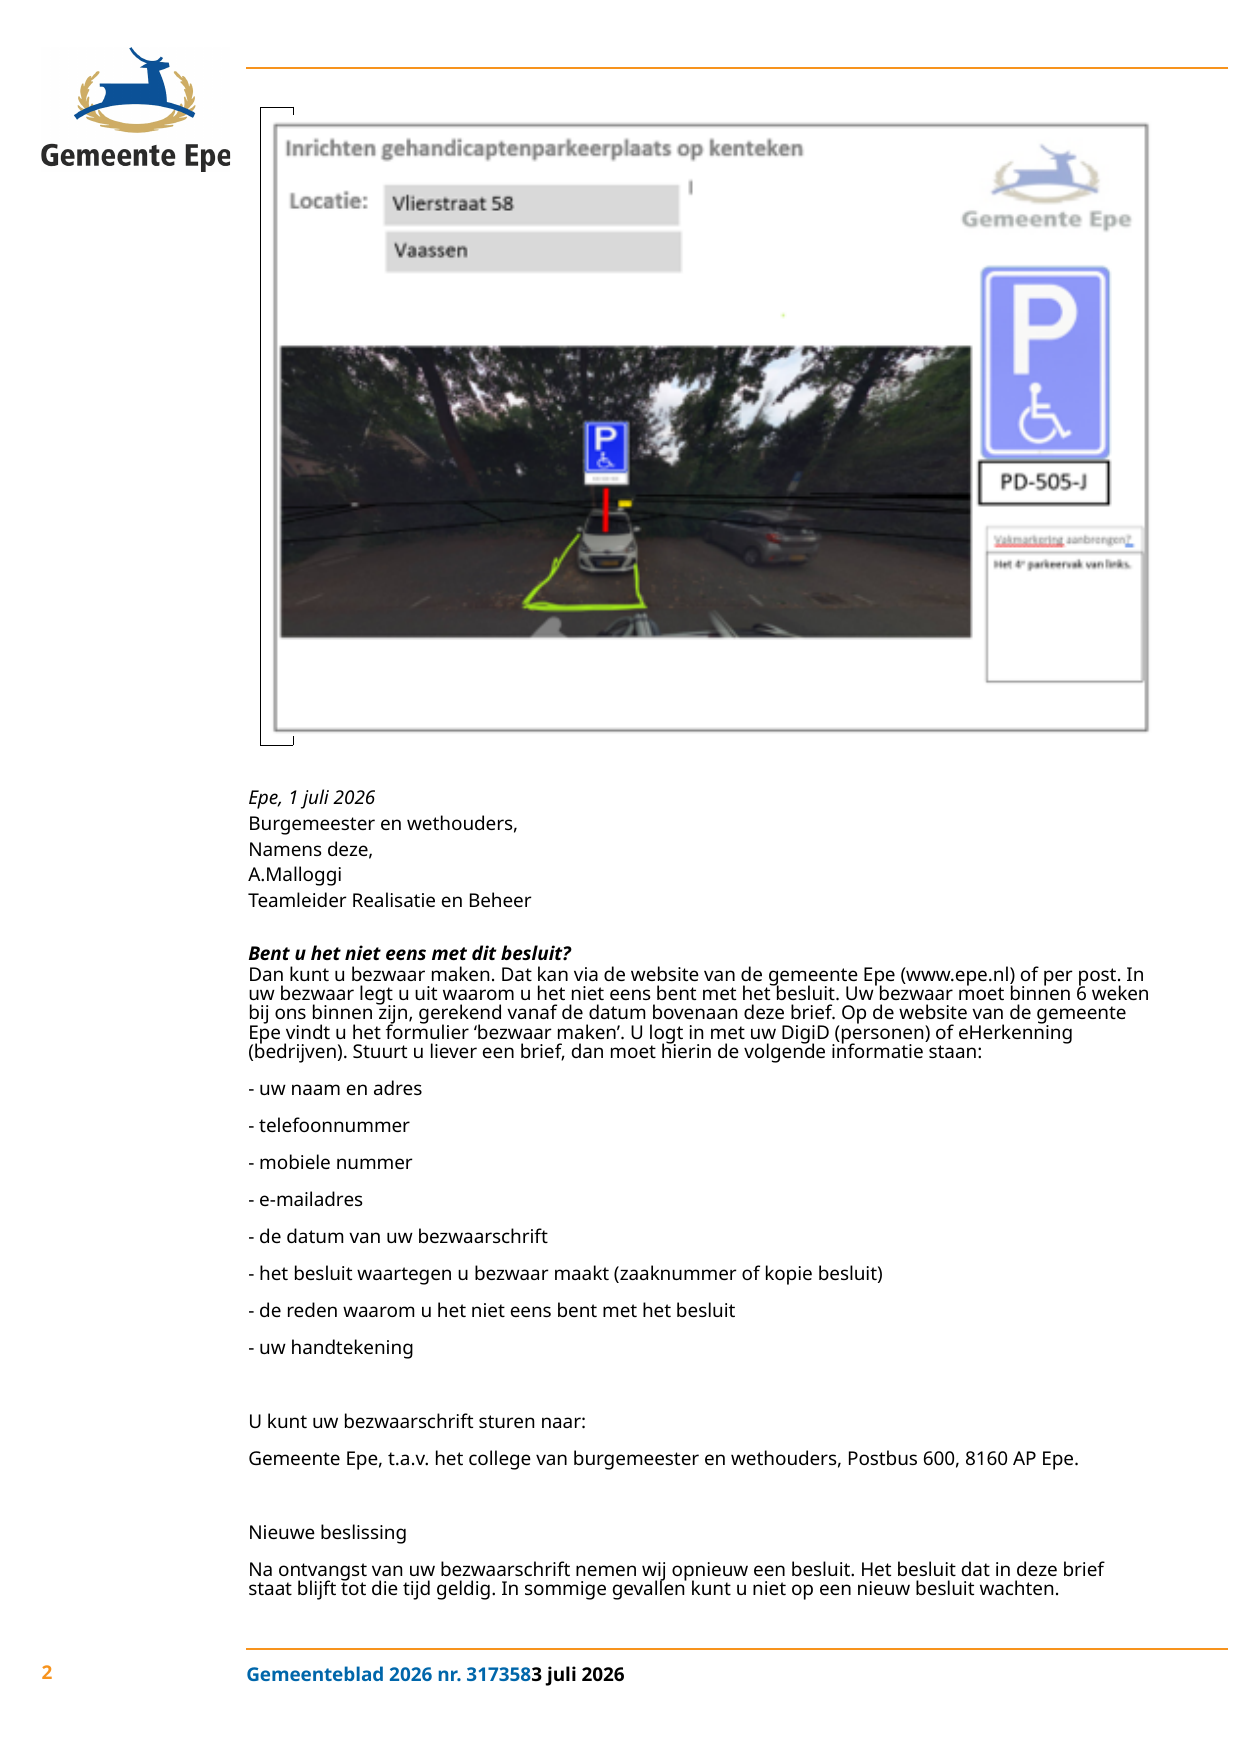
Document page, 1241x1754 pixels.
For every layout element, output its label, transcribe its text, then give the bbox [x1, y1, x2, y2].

text Teamleider Realisatie en Beheer [248, 887, 1152, 913]
text Na ontvangst van uw bezwaarschrift nemen wij opnieuw een besluit. Het besluit dat in deze brief staat blijft tot die tijd geldig. In sommige gevallen kunt u niet op een nieuw besluit wachten. [248, 1561, 1152, 1599]
text Gemeente Epe, t.a.v. het college van burgemeester en wethouders, Postbus 600, 8160 AP Epe. [248, 1450, 1152, 1469]
text - mobiele nummer [248, 1154, 1152, 1173]
text - e-mailadres [248, 1191, 1152, 1210]
text Namens deze, [248, 836, 1152, 861]
text - uw handtekening [248, 1339, 1152, 1358]
text - uw naam en adres [248, 1080, 1152, 1099]
text Bent u het niet eens met dit besluit? [248, 940, 1152, 966]
text U kunt uw bezwaarschrift sturen naar: [248, 1413, 1152, 1432]
text Dan kunt u bezwaar maken. Dat kan via de website van de gemeente Epe (www.epe.nl) of per post. In uw bezwaar legt u uit waarom u het niet eens bent met het besluit. Uw bezwaar moet binnen 6 weken bij ons binnen zijn, gerekend vanaf de datum bovenaan deze brief. Op de website van de gemeente Epe vindt u het formulier ‘bezwaar maken’. U logt in met uw DigiD (personen) of eHerkenning (bedrijven). Stuurt u liever een brief, dan moet hierin de volgende informatie staan: [248, 966, 1152, 1062]
picture [41, 47, 231, 172]
text - telefoonnummer [248, 1117, 1152, 1136]
text - de datum van uw bezwaarschrift [248, 1228, 1152, 1247]
text Burgemeester en wethouders, [248, 810, 1152, 836]
text - de reden waarom u het niet eens bent met het besluit [248, 1302, 1152, 1321]
picture [268, 115, 1155, 736]
text Epe, 1 juli 2026 [248, 784, 1152, 810]
text - het besluit waartegen u bezwaar maakt (zaaknummer of kopie besluit) [248, 1265, 1152, 1284]
text A.Malloggi [248, 861, 1152, 887]
text Nieuwe beslissing [248, 1524, 1152, 1543]
